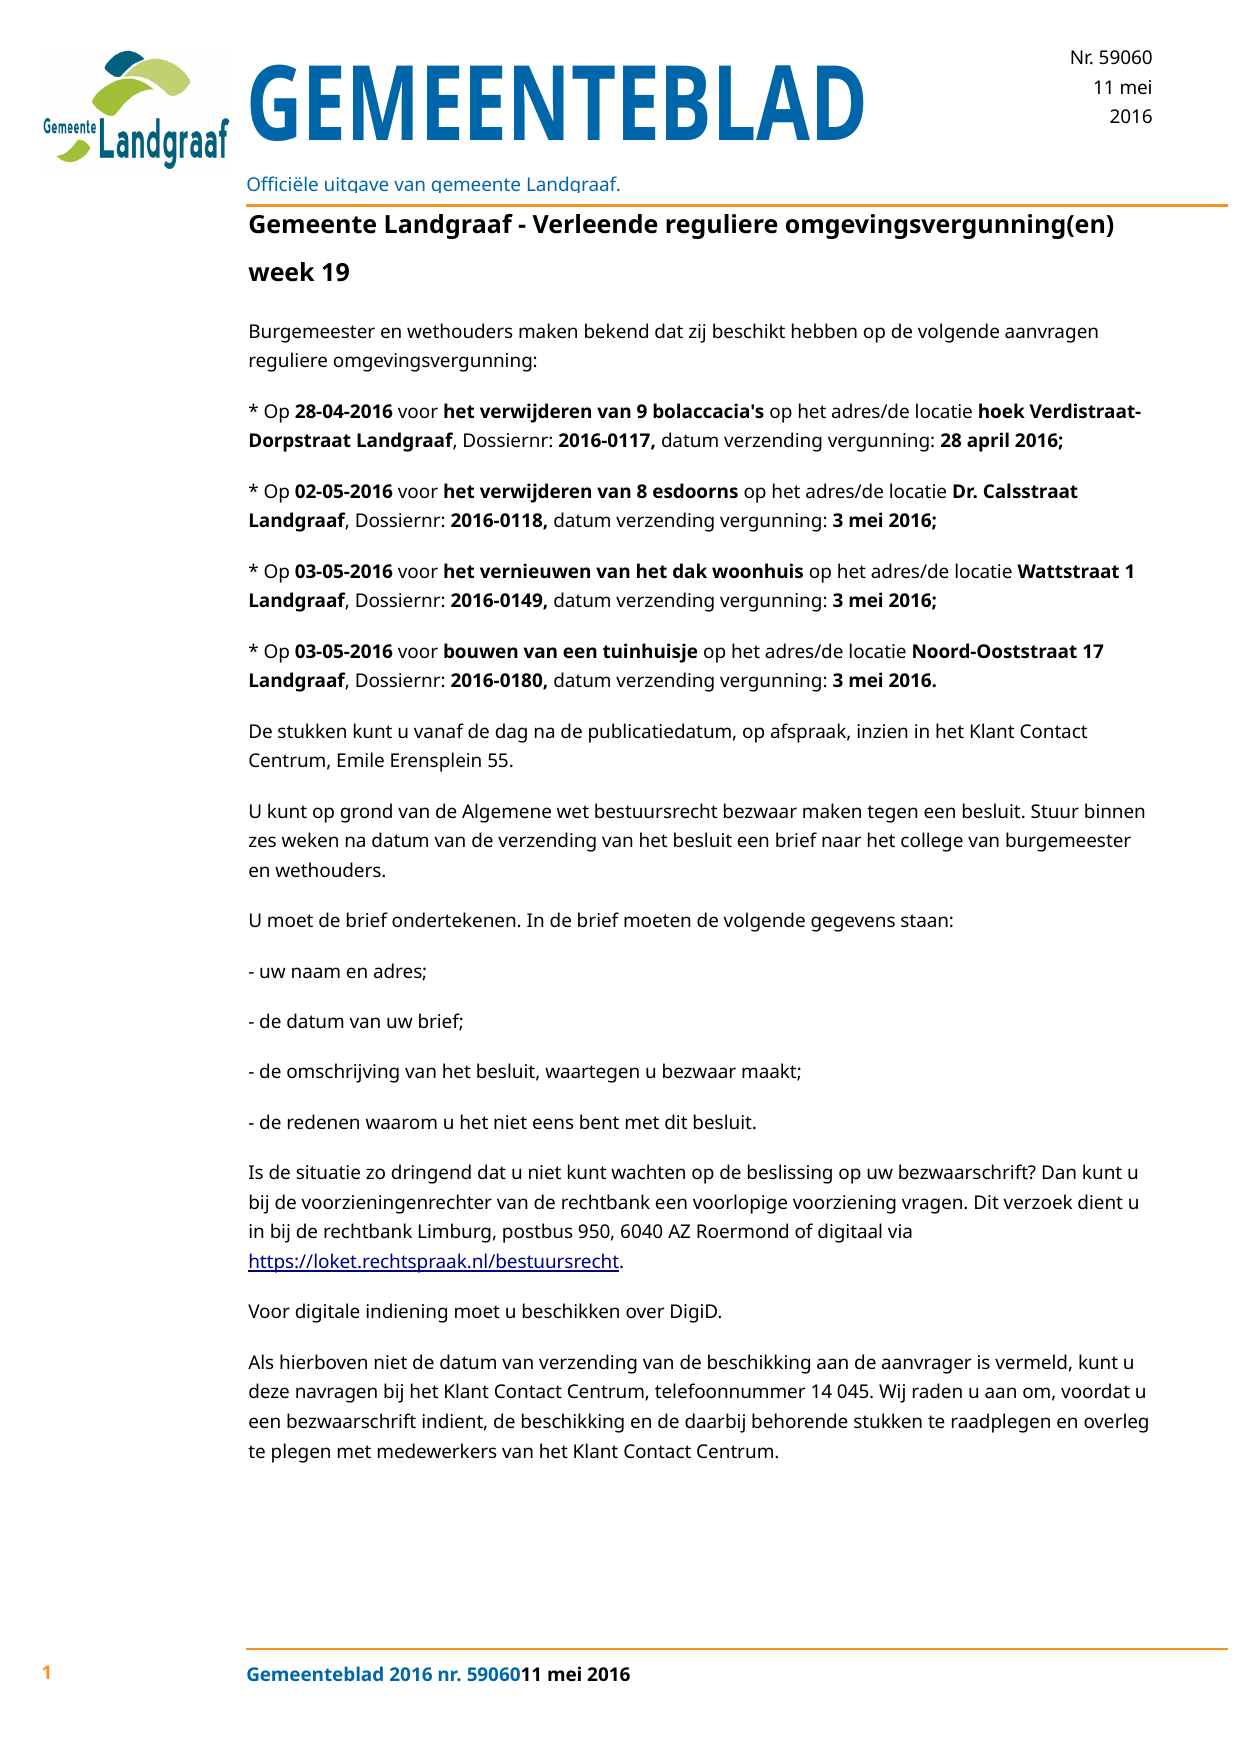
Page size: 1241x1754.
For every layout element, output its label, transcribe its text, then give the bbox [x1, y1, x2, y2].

text Gemeente Landgraaf - Verleende reguliere omgevingsvergunning(en) week 19 [248, 207, 1152, 288]
text * Op 03-05-2016 voor bouwen van een tuinhuisje op het adres/de locatie Noord-Ooststraat 17 Landgraaf, Dossiernr: 2016-0180, datum verzending vergunning: 3 mei 2016. [248, 638, 1152, 693]
text - de omschrijving van het besluit, waartegen u bezwaar maakt; [248, 1059, 1152, 1084]
text Voor digitale indiening moet u beschikken over DigiD. [248, 1299, 1152, 1324]
text * Op 02-05-2016 voor het verwijderen van 8 esdoorns op het adres/de locatie Dr. Calsstraat Landgraaf, Dossiernr: 2016-0118, datum verzending vergunning: 3 mei 2016; [248, 478, 1152, 533]
text Is de situatie zo dringend dat u niet kunt wachten op de beslissing op uw bezwaarschrift? Dan kunt u bij de voorzieningenrechter van de rechtbank een voorlopige voorziening vragen. Dit verzoek dient u in bij de rechtbank Limburg, postbus 950, 6040 AZ Roermond of digitaal via https://loket.rechtspraak.nl/bestuursrecht. [248, 1159, 1152, 1274]
text - de datum van uw brief; [248, 1008, 1152, 1034]
text U moet de brief ondertekenen. In de brief moeten de volgende gegevens staan: [248, 907, 1152, 933]
text * Op 03-05-2016 voor het vernieuwen van het dak woonhuis op het adres/de locatie Wattstraat 1 Landgraaf, Dossiernr: 2016-0149, datum verzending vergunning: 3 mei 2016; [248, 558, 1152, 613]
text - uw naam en adres; [248, 958, 1152, 984]
text * Op 28-04-2016 voor het verwijderen van 9 bolaccacia's op het adres/de locatie hoek Verdistraat-Dorpstraat Landgraaf, Dossiernr: 2016-0117, datum verzending vergunning: 28 april 2016; [248, 398, 1152, 453]
text Als hierboven niet de datum van verzending van de beschikking aan de aanvrager is vermeld, kunt u deze navragen bij het Klant Contact Centrum, telefoonnummer 14 045. Wij raden u aan om, voordat u een bezwaarschrift indient, de beschikking en de daarbij behorende stukken te raadplegen en overleg te plegen met medewerkers van het Klant Contact Centrum. [248, 1349, 1152, 1464]
text Burgemeester en wethouders maken bekend dat zij beschikt hebben op de volgende aanvragen reguliere omgevingsvergunning: [248, 318, 1152, 373]
picture [41, 47, 231, 172]
text U kunt op grond van de Algemene wet bestuursrecht bezwaar maken tegen een besluit. Stuur binnen zes weken na datum van de verzending van het besluit een brief naar het college van burgemeester en wethouders. [248, 798, 1152, 883]
text De stukken kunt u vanaf de dag na de publicatiedatum, op afspraak, inzien in het Klant Contact Centrum, Emile Erensplein 55. [248, 718, 1152, 773]
text - de redenen waarom u het niet eens bent met dit besluit. [248, 1109, 1152, 1135]
